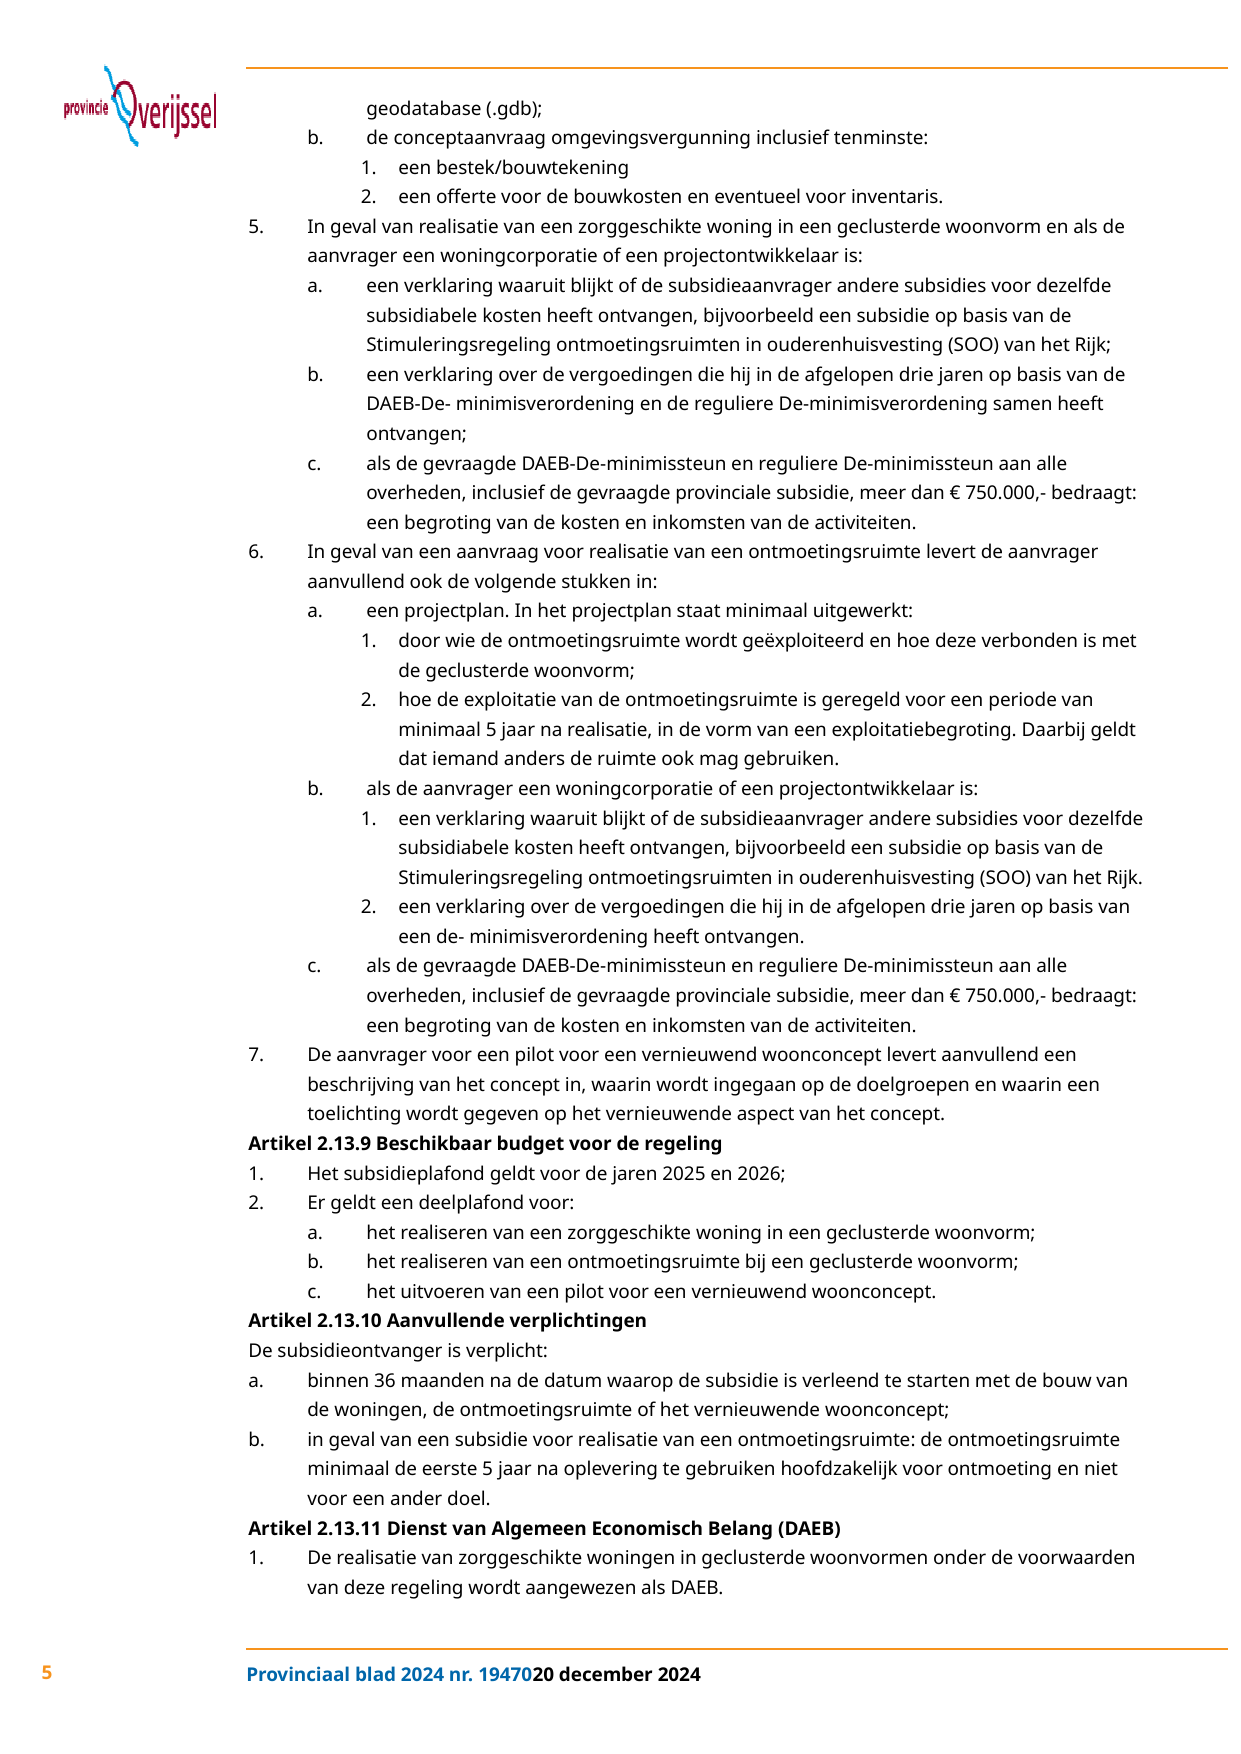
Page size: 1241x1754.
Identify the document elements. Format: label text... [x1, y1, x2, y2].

list een verklaring over de vergoedingen die hij in de afgelopen drie jaren op basis van een de- minimisverordening heeft ontvangen. [361, 893, 1152, 949]
list als de aanvrager een woningcorporatie of een projectontwikkelaar is: [307, 775, 1152, 801]
list In geval van realisatie van een zorggeschikte woning in een geclusterde woonvorm en als de aanvrager een woningcorporatie of een projectontwikkelaar is: [248, 213, 1152, 268]
list in geval van een subsidie voor realisatie van een ontmoetingsruimte: de ontmoetingsruimte minimaal de eerste 5 jaar na oplevering te gebruiken hoofdzakelijk voor ontmoeting en niet voor een ander doel. [248, 1426, 1152, 1511]
list als de gevraagde DAEB-De-minimissteun en reguliere De-minimissteun aan alle overheden, inclusief de gevraagde provinciale subsidie, meer dan € 750.000,- bedraagt: een begroting van de kosten en inkomsten van de activiteiten. [307, 450, 1152, 535]
text De subsidieontvanger is verplicht: [248, 1337, 1152, 1363]
list een bestek/bouwtekening [361, 154, 1152, 180]
list hoe de exploitatie van de ontmoetingsruimte is geregeld voor een periode van minimaal 5 jaar na realisatie, in de vorm van een exploitatiebegroting. Daarbij geldt dat iemand anders de ruimte ook mag gebruiken. [361, 686, 1152, 771]
list Er geldt een deelplafond voor: [248, 1189, 1152, 1215]
list als de gevraagde DAEB-De-minimissteun en reguliere De-minimissteun aan alle overheden, inclusief de gevraagde provinciale subsidie, meer dan € 750.000,- bedraagt: een begroting van de kosten en inkomsten van de activiteiten. [307, 953, 1152, 1038]
list een verklaring waaruit blijkt of de subsidieaanvrager andere subsidies voor dezelfde subsidiabele kosten heeft ontvangen, bijvoorbeeld een subsidie op basis van de Stimuleringsregeling ontmoetingsruimten in ouderenhuisvesting (SOO) van het Rijk. [361, 805, 1152, 890]
list een verklaring over de vergoedingen die hij in de afgelopen drie jaren op basis van de DAEB-De- minimisverordening en de reguliere De-minimisverordening samen heeft ontvangen; [307, 361, 1152, 446]
list een verklaring waaruit blijkt of de subsidieaanvrager andere subsidies voor dezelfde subsidiabele kosten heeft ontvangen, bijvoorbeeld een subsidie op basis van de Stimuleringsregeling ontmoetingsruimten in ouderenhuisvesting (SOO) van het Rijk; [307, 272, 1152, 357]
picture [41, 47, 231, 172]
list het uitvoeren van een pilot voor een vernieuwend woonconcept. [307, 1278, 1152, 1304]
text Artikel 2.13.9 Beschikbaar budget voor de regeling [248, 1130, 1152, 1156]
list geodatabase (.gdb); [307, 95, 1152, 121]
list door wie de ontmoetingsruimte wordt geëxploiteerd en hoe deze verbonden is met de geclusterde woonvorm; [361, 627, 1152, 683]
text Artikel 2.13.10 Aanvullende verplichtingen [248, 1308, 1152, 1333]
list het realiseren van een zorggeschikte woning in een geclusterde woonvorm; [307, 1219, 1152, 1245]
list De realisatie van zorggeschikte woningen in geclusterde woonvormen onder de voorwaarden van deze regeling wordt aangewezen als DAEB. [248, 1544, 1152, 1600]
list de conceptaanvraag omgevingsvergunning inclusief tenminste: [307, 124, 1152, 150]
list een projectplan. In het projectplan staat minimaal uitgewerkt: [307, 598, 1152, 623]
list het realiseren van een ontmoetingsruimte bij een geclusterde woonvorm; [307, 1248, 1152, 1274]
list binnen 36 maanden na de datum waarop de subsidie is verleend te starten met de bouw van de woningen, de ontmoetingsruimte of het vernieuwende woonconcept; [248, 1367, 1152, 1422]
list De aanvrager voor een pilot voor een vernieuwend woonconcept levert aanvullend een beschrijving van het concept in, waarin wordt ingegaan op de doelgroepen en waarin een toelichting wordt gegeven op het vernieuwende aspect van het concept. [248, 1041, 1152, 1126]
list Het subsidieplafond geldt voor de jaren 2025 en 2026; [248, 1160, 1152, 1186]
text Artikel 2.13.11 Dienst van Algemeen Economisch Belang (DAEB) [248, 1515, 1152, 1541]
list In geval van een aanvraag voor realisatie van een ontmoetingsruimte levert de aanvrager aanvullend ook de volgende stukken in: [248, 538, 1152, 594]
list een offerte voor de bouwkosten en eventueel voor inventaris. [361, 183, 1152, 209]
